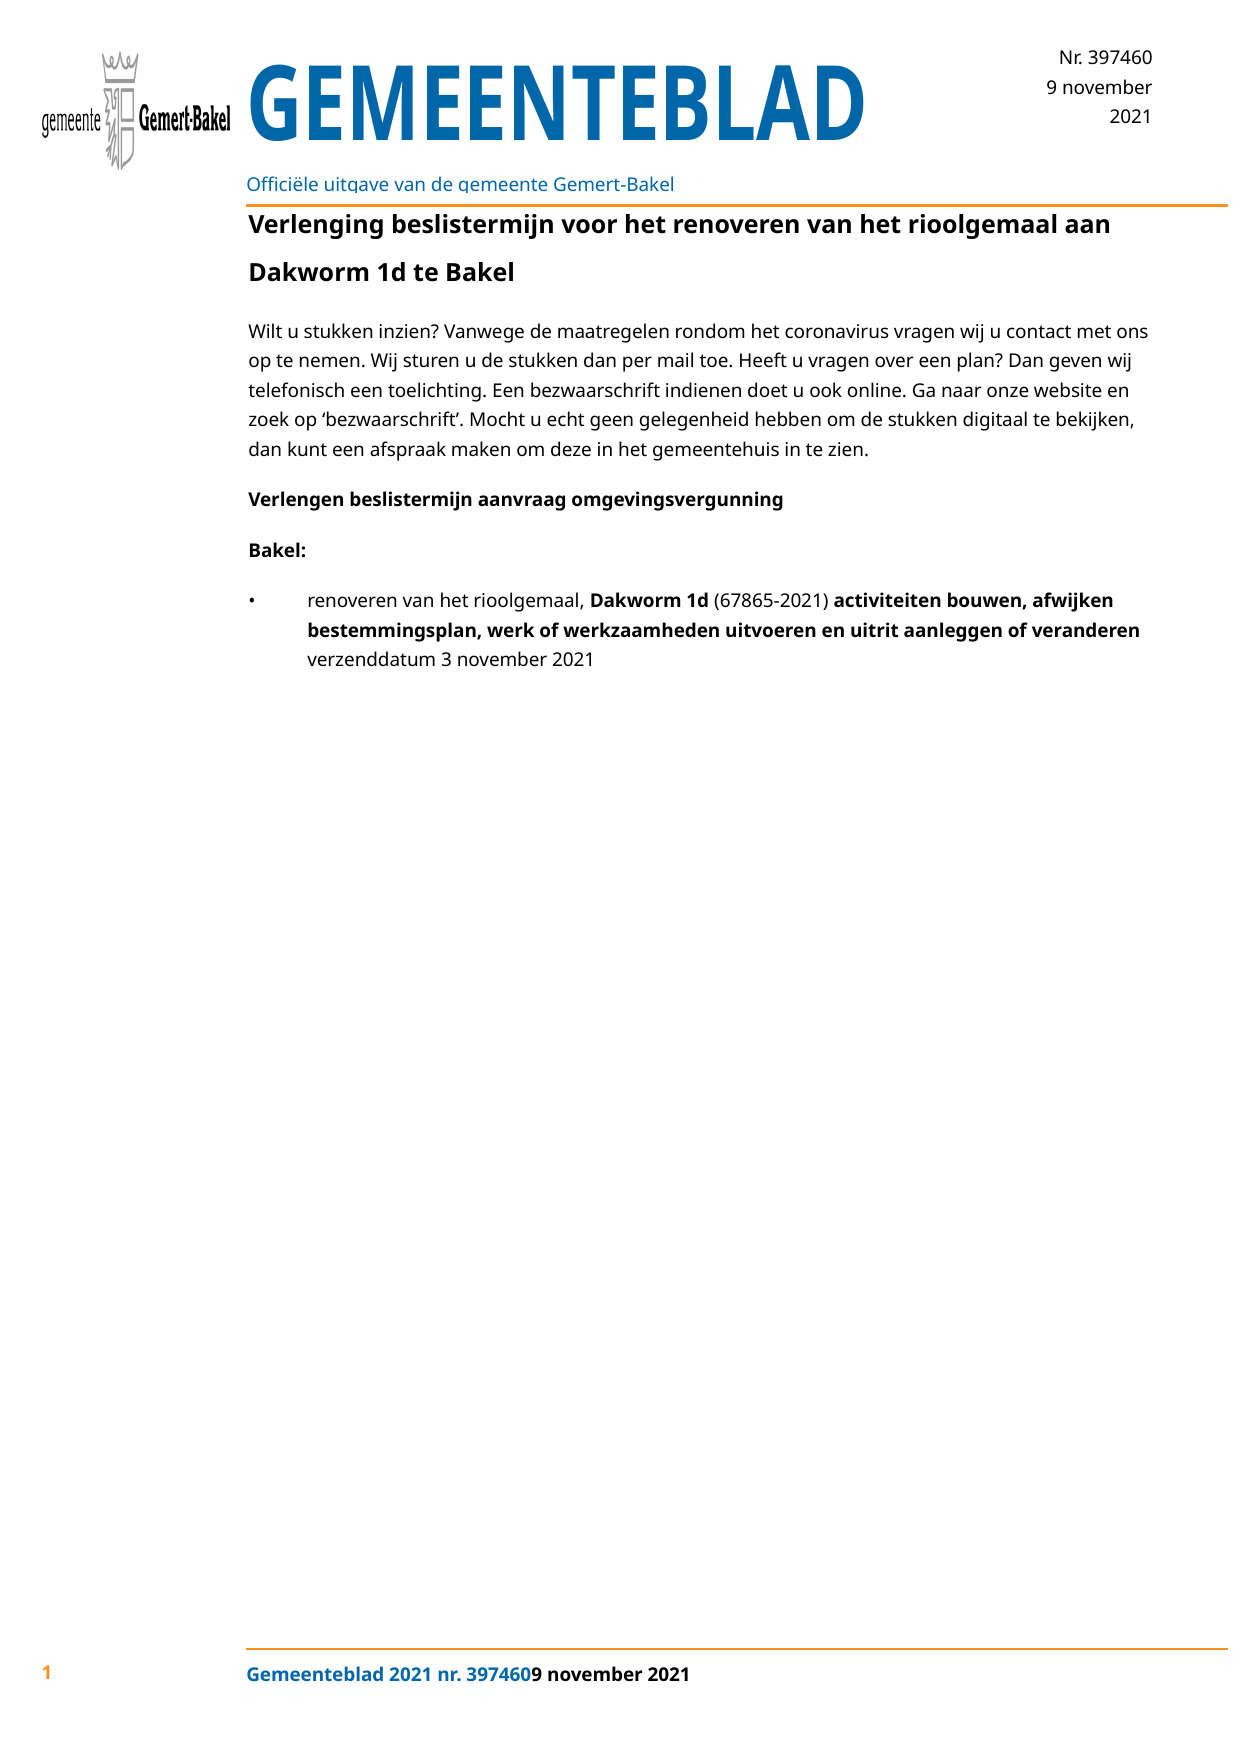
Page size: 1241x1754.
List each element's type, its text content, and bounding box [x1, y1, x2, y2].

picture [41, 47, 231, 172]
list renoveren van het rioolgemaal, Dakworm 1d (67865-2021) activiteiten bouwen, afwijken bestemmingsplan, werk of werkzaamheden uitvoeren en uitrit aanleggen of veranderen verzenddatum 3 november 2021 [248, 587, 1152, 672]
text Verlengen beslistermijn aanvraag omgevingsvergunning [248, 487, 1152, 512]
text Wilt u stukken inzien? Vanwege de maatregelen rondom het coronavirus vragen wij u contact met ons op te nemen. Wij sturen u de stukken dan per mail toe. Heeft u vragen over een plan? Dan geven wij telefonisch een toelichting. Een bezwaarschrift indienen doet u ook online. Ga naar onze website en zoek op ‘bezwaarschrift’. Mocht u echt geen gelegenheid hebben om de stukken digitaal te bekijken, dan kunt een afspraak maken om deze in het gemeentehuis in te zien. [248, 318, 1152, 462]
text Verlenging beslistermijn voor het renoveren van het rioolgemaal aan Dakworm 1d te Bakel [248, 207, 1152, 288]
text Bakel: [248, 537, 1152, 563]
